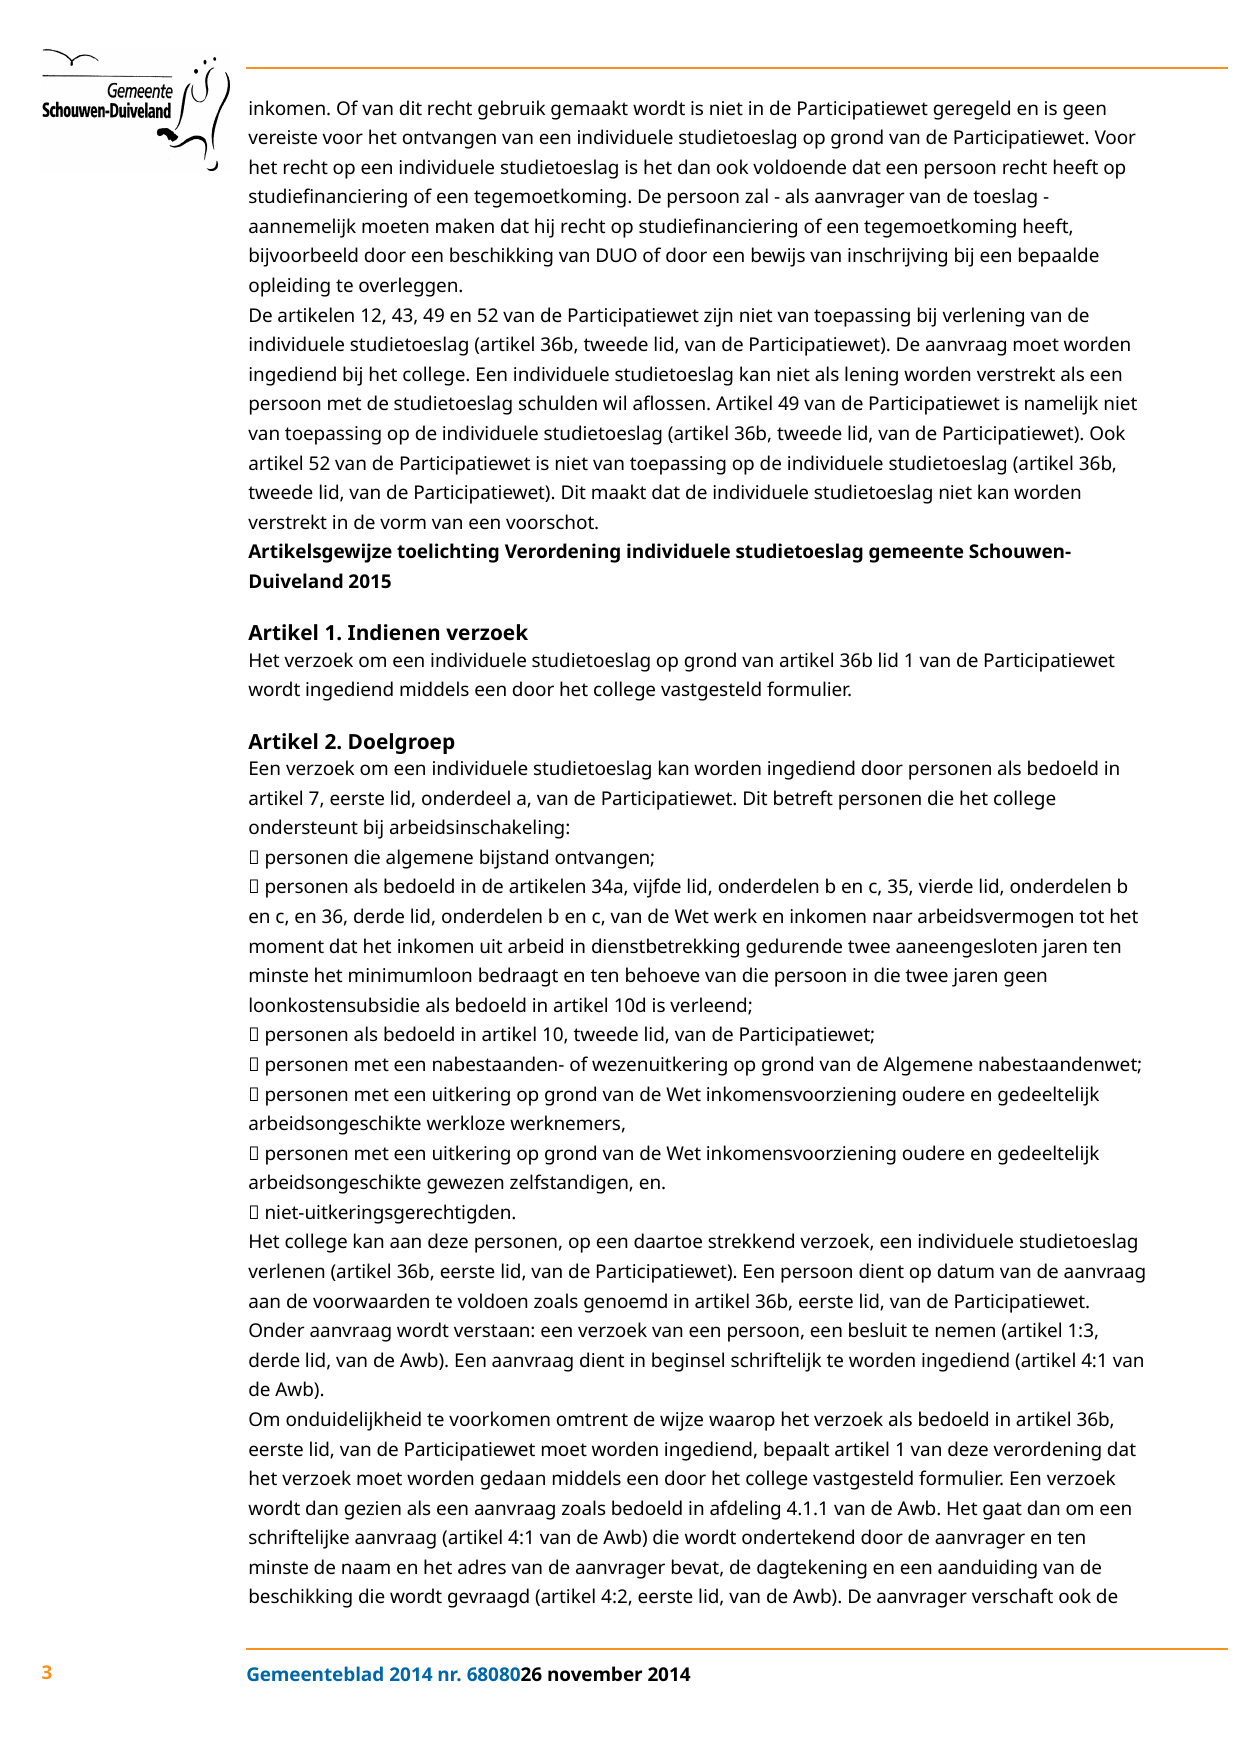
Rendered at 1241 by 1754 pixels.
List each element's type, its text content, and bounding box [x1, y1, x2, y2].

text De artikelen 12, 43, 49 en 52 van de Participatiewet zijn niet van toepassing bij verlening van de individuele studietoeslag (artikel 36b, tweede lid, van de Participatiewet). De aanvraag moet worden ingediend bij het college. Een individuele studietoeslag kan niet als lening worden verstrekt als een persoon met de studietoeslag schulden wil aflossen. Artikel 49 van de Participatiewet is namelijk niet van toepassing op de individuele studietoeslag (artikel 36b, tweede lid, van de Participatiewet). Ook artikel 52 van de Participatiewet is niet van toepassing op de individuele studietoeslag (artikel 36b, tweede lid, van de Participatiewet). Dit maakt dat de individuele studietoeslag niet kan worden verstrekt in de vorm van een voorschot. [248, 302, 1152, 535]
text Artikel 1. Indienen verzoek [248, 618, 1152, 647]
text  personen die algemene bijstand ontvangen; [248, 844, 1152, 870]
text  personen als bedoeld in artikel 10, tweede lid, van de Participatiewet; [248, 1022, 1152, 1047]
text  personen als bedoeld in de artikelen 34a, vijfde lid, onderdelen b en c, 35, vierde lid, onderdelen b en c, en 36, derde lid, onderdelen b en c, van de Wet werk en inkomen naar arbeidsvermogen tot het moment dat het inkomen uit arbeid in dienstbetrekking gedurende twee aaneengesloten jaren ten minste het minimumloon bedraagt en ten behoeve van die persoon in die twee jaren geen loonkostensubsidie als bedoeld in artikel 10d is verleend; [248, 874, 1152, 1018]
text  personen met een nabestaanden- of wezenuitkering op grond van de Algemene nabestaandenwet; [248, 1051, 1152, 1077]
text Een verzoek om een individuele studietoeslag kan worden ingediend door personen als bedoeld in artikel 7, eerste lid, onderdeel a, van de Participatiewet. Dit betreft personen die het college ondersteunt bij arbeidsinschakeling: [248, 755, 1152, 840]
text Het verzoek om een individuele studietoeslag op grond van artikel 36b lid 1 van de Participatiewet wordt ingediend middels een door het college vastgesteld formulier. [248, 647, 1152, 702]
picture [41, 47, 231, 172]
text Het college kan aan deze personen, op een daartoe strekkend verzoek, een individuele studietoeslag verlenen (artikel 36b, eerste lid, van de Participatiewet). Een persoon dient op datum van de aanvraag aan de voorwaarden te voldoen zoals genoemd in artikel 36b, eerste lid, van de Participatiewet. Onder aanvraag wordt verstaan: een verzoek van een persoon, een besluit te nemen (artikel 1:3, derde lid, van de Awb). Een aanvraag dient in beginsel schriftelijk te worden ingediend (artikel 4:1 van de Awb). [248, 1229, 1152, 1402]
text  niet-uitkeringsgerechtigden. [248, 1199, 1152, 1225]
text Om onduidelijkheid te voorkomen omtrent de wijze waarop het verzoek als bedoeld in artikel 36b, eerste lid, van de Participatiewet moet worden ingediend, bepaalt artikel 1 van deze verordening dat het verzoek moet worden gedaan middels een door het college vastgesteld formulier. Een verzoek wordt dan gezien als een aanvraag zoals bedoeld in afdeling 4.1.1 van de Awb. Het gaat dan om een schriftelijke aanvraag (artikel 4:1 van de Awb) die wordt ondertekend door de aanvrager en ten minste de naam en het adres van de aanvrager bevat, de dagtekening en een aanduiding van de beschikking die wordt gevraagd (artikel 4:2, eerste lid, van de Awb). De aanvrager verschaft ook de [248, 1406, 1152, 1609]
text inkomen. Of van dit recht gebruik gemaakt wordt is niet in de Participatiewet geregeld en is geen vereiste voor het ontvangen van een individuele studietoeslag op grond van de Participatiewet. Voor het recht op een individuele studietoeslag is het dan ook voldoende dat een persoon recht heeft op studiefinanciering of een tegemoetkoming. De persoon zal - als aanvrager van de toeslag - aannemelijk moeten maken dat hij recht op studiefinanciering of een tegemoetkoming heeft, bijvoorbeeld door een beschikking van DUO of door een bewijs van inschrijving bij een bepaalde opleiding te overleggen. [248, 95, 1152, 298]
text  personen met een uitkering op grond van de Wet inkomensvoorziening oudere en gedeeltelijk arbeidsongeschikte gewezen zelfstandigen, en. [248, 1140, 1152, 1195]
text Artikelsgewijze toelichting Verordening individuele studietoeslag gemeente Schouwen-Duiveland 2015 [248, 538, 1152, 594]
text  personen met een uitkering op grond van de Wet inkomensvoorziening oudere en gedeeltelijk arbeidsongeschikte werkloze werknemers, [248, 1081, 1152, 1136]
text Artikel 2. Doelgroep [248, 727, 1152, 755]
